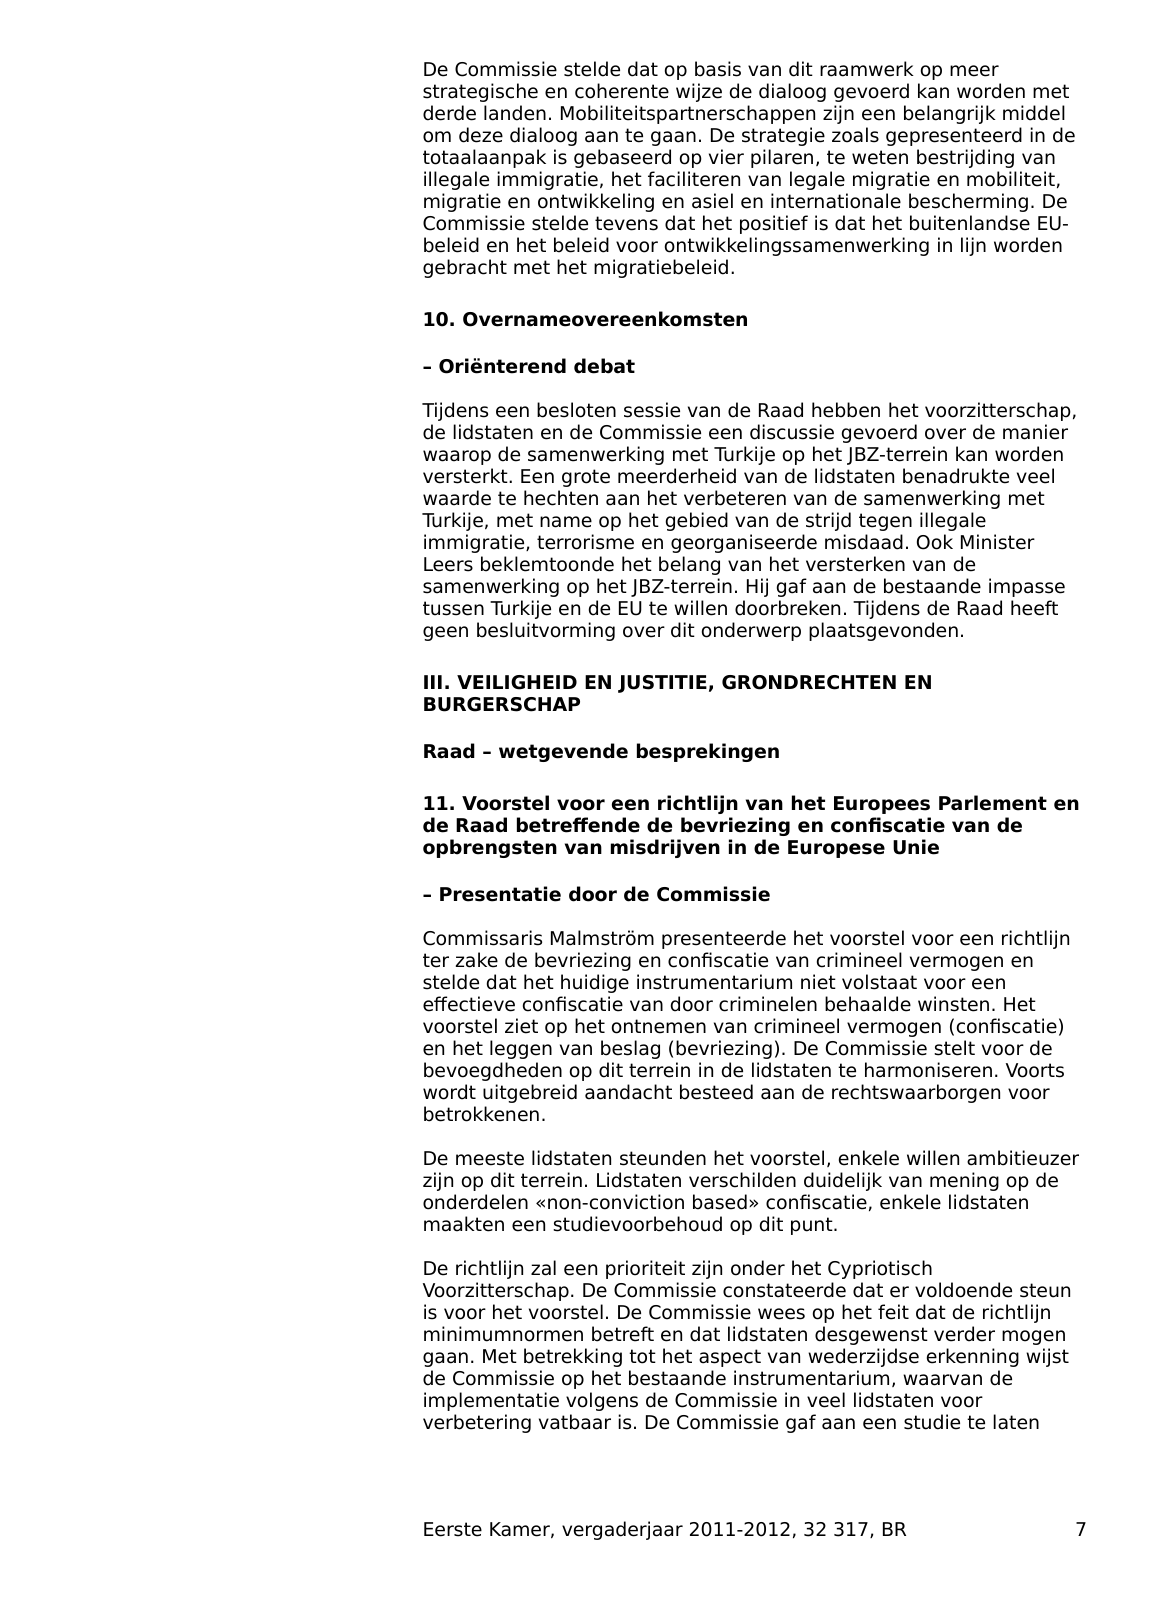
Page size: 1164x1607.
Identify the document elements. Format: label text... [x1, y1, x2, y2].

subtitle III. VEILIGHEID EN JUSTITIE, GRONDRECHTEN EN BURGERSCHAP [422, 672, 1087, 716]
text Tijdens een besloten sessie van de Raad hebben het voorzitterschap, de lidstaten en de Commissie een discussie gevoerd over de manier waarop de samenwerking met Turkije op het JBZ-terrein kan worden versterkt. Een grote meerderheid van de lidstaten benadrukte veel waarde te hechten aan het verbeteren van de samenwerking met Turkije, met name op het gebied van de strijd tegen illegale immigratie, terrorisme en georganiseerde misdaad. Ook Minister Leers beklemtoonde het belang van het versterken van de samenwerking op het JBZ-terrein. Hij gaf aan de bestaande impasse tussen Turkije en de EU te willen doorbreken. Tijdens de Raad heeft geen besluitvorming over dit onderwerp plaatsgevonden. [422, 400, 1087, 642]
text Commissaris Malmström presenteerde het voorstel voor een richtlijn ter zake de bevriezing en confiscatie van crimineel vermogen en stelde dat het huidige instrumentarium niet volstaat voor een effectieve confiscatie van door criminelen behaalde winsten. Het voorstel ziet op het ontnemen van crimineel vermogen (confiscatie) en het leggen van beslag (bevriezing). De Commissie stelt voor de bevoegdheden op dit terrein in de lidstaten te harmoniseren. Voorts wordt uitgebreid aandacht besteed aan de rechtswaarborgen voor betrokkenen. [422, 928, 1087, 1126]
subtitle Raad – wetgevende besprekingen [422, 741, 1087, 763]
subtitle 10. Overnameovereenkomsten [422, 309, 1087, 331]
text De richtlijn zal een prioriteit zijn onder het Cypriotisch Voorzitterschap. De Commissie constateerde dat er voldoende steun is voor het voorstel. De Commissie wees op het feit dat de richtlijn minimumnormen betreft en dat lidstaten desgewenst verder mogen gaan. Met betrekking tot het aspect van wederzijdse erkenning wijst de Commissie op het bestaande instrumentarium, waarvan de implementatie volgens de Commissie in veel lidstaten voor verbetering vatbaar is. De Commissie gaf aan een studie te laten [422, 1258, 1087, 1434]
subtitle – Oriënterend debat [422, 356, 1087, 378]
subtitle 11. Voorstel voor een richtlijn van het Europees Parlement en de Raad betreffende de bevriezing en confiscatie van de opbrengsten van misdrijven in de Europese Unie [422, 793, 1087, 859]
text De Commissie stelde dat op basis van dit raamwerk op meer strategische en coherente wijze de dialoog gevoerd kan worden met derde landen. Mobiliteitspartnerschappen zijn een belangrijk middel om deze dialoog aan te gaan. De strategie zoals gepresenteerd in de totaalaanpak is gebaseerd op vier pilaren, te weten bestrijding van illegale immigratie, het faciliteren van legale migratie en mobiliteit, migratie en ontwikkeling en asiel en internationale bescherming. De Commissie stelde tevens dat het positief is dat het buitenlandse EU-beleid en het beleid voor ontwikkelingssamenwerking in lijn worden gebracht met het migratiebeleid. [422, 59, 1087, 279]
subtitle – Presentatie door de Commissie [422, 884, 1087, 906]
text De meeste lidstaten steunden het voorstel, enkele willen ambitieuzer zijn op dit terrein. Lidstaten verschilden duidelijk van mening op de onderdelen «non-conviction based» confiscatie, enkele lidstaten maakten een studievoorbehoud op dit punt. [422, 1148, 1087, 1236]
